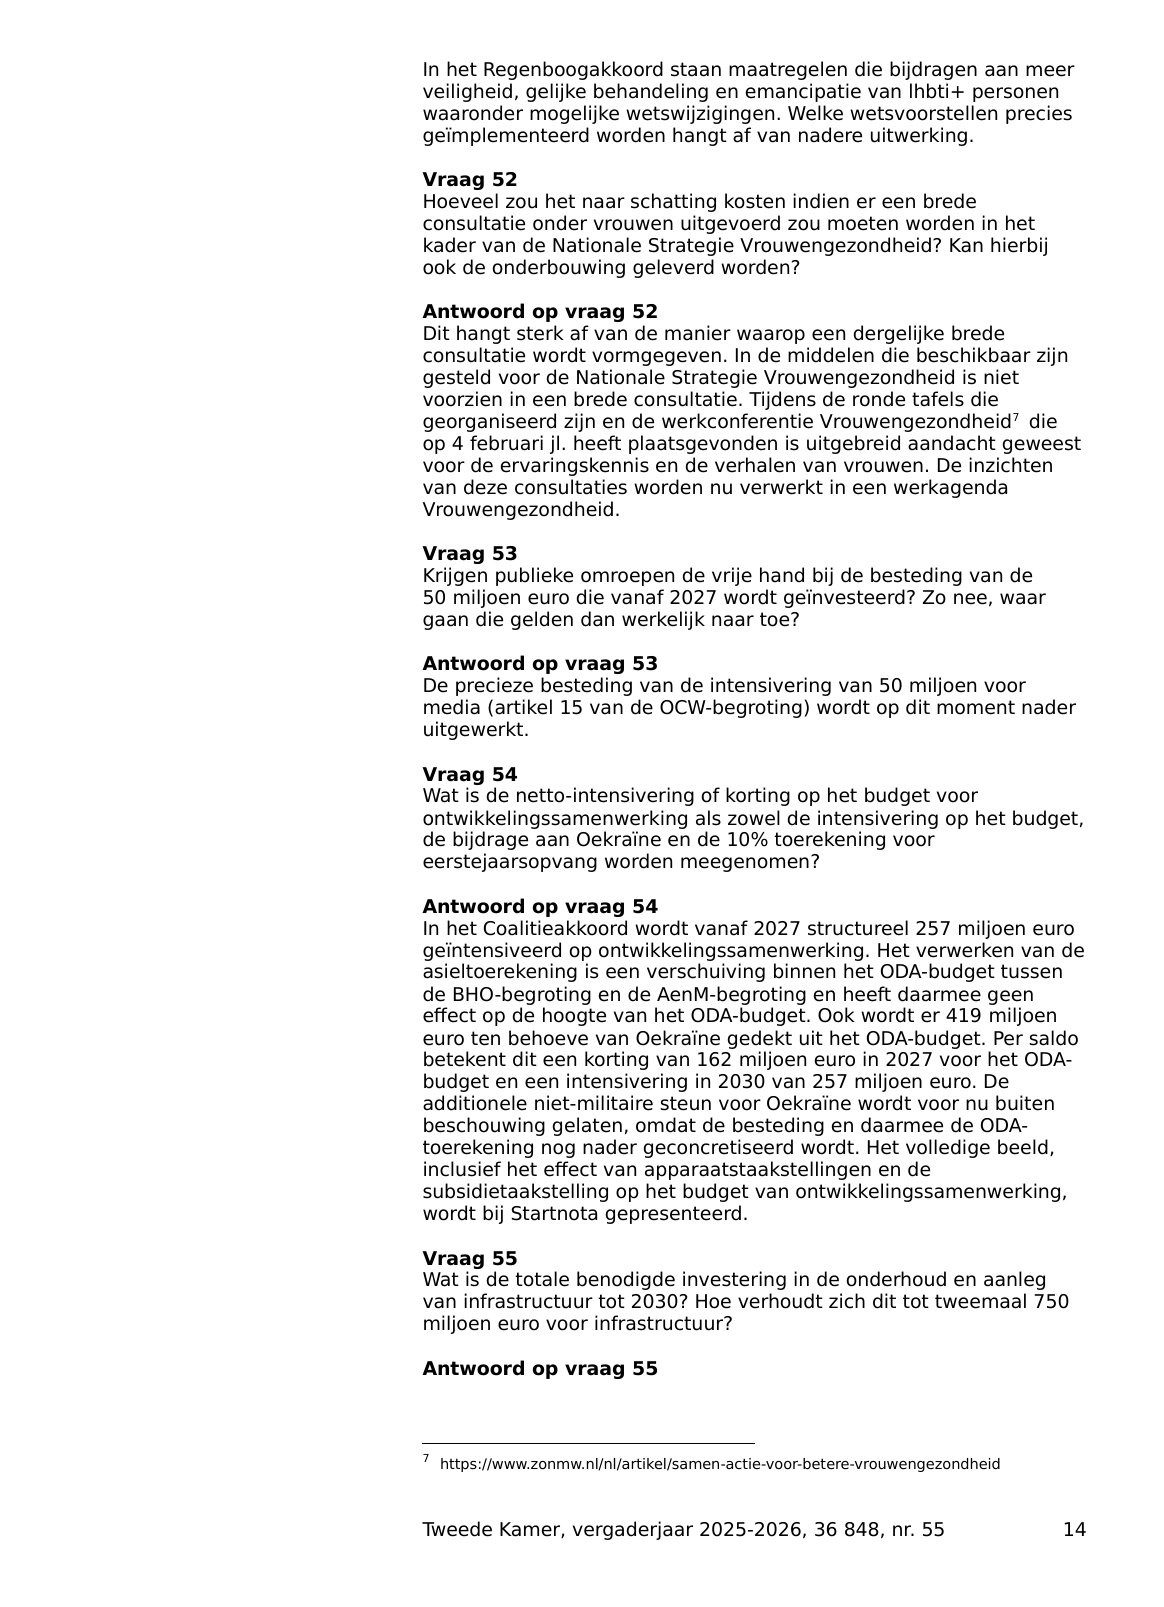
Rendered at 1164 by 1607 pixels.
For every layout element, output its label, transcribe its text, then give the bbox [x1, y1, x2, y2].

text Krijgen publieke omroepen de vrije hand bij de besteding van de 50 miljoen euro die vanaf 2027 wordt geïnvesteerd? Zo nee, waar gaan die gelden dan werkelijk naar toe? [422, 565, 1087, 631]
text Antwoord op vraag 55 [422, 1357, 1087, 1379]
text Dit hangt sterk af van de manier waarop een dergelijke brede consultatie wordt vormgegeven. In de middelen die beschikbaar zijn gesteld voor de Nationale Strategie Vrouwengezondheid is niet voorzien in een brede consultatie. Tijdens de ronde tafels die georganiseerd zijn en de werkconferentie Vrouwengezondheid die op 4 februari jl. heeft plaatsgevonden is uitgebreid aandacht geweest voor de ervaringskennis en de verhalen van vrouwen. De inzichten van deze consultaties worden nu verwerkt in een werkagenda Vrouwengezondheid. [422, 323, 1087, 521]
text Antwoord op vraag 52 [422, 301, 1087, 323]
text Antwoord op vraag 53 [422, 653, 1087, 675]
text In het Coalitieakkoord wordt vanaf 2027 structureel 257 miljoen euro geïntensiveerd op ontwikkelingssamenwerking. Het verwerken van de asieltoerekening is een verschuiving binnen het ODA-budget tussen de BHO-begroting en de AenM-begroting en heeft daarmee geen effect op de hoogte van het ODA-budget. Ook wordt er 419 miljoen euro ten behoeve van Oekraïne gedekt uit het ODA-budget. Per saldo betekent dit een korting van 162 miljoen euro in 2027 voor het ODA-budget en een intensivering in 2030 van 257 miljoen euro. De additionele niet-militaire steun voor Oekraïne wordt voor nu buiten beschouwing gelaten, omdat de besteding en daarmee de ODA-toerekening nog nader geconcretiseerd wordt. Het volledige beeld, inclusief het effect van apparaatstaakstellingen en de subsidietaakstelling op het budget van ontwikkelingssamenwerking, wordt bij Startnota gepresenteerd. [422, 917, 1087, 1225]
text Vraag 52 [422, 169, 1087, 191]
text Vraag 54 [422, 763, 1087, 785]
text Vraag 55 [422, 1247, 1087, 1269]
text https://www.zonmw.nl/nl/artikel/samen-actie-voor-betere-vrouwengezondheid [422, 1452, 1087, 1474]
text Wat is de netto-intensivering of korting op het budget voor ontwikkelingssamenwerking als zowel de intensivering op het budget, de bijdrage aan Oekraïne en de 10% toerekening voor eerstejaarsopvang worden meegenomen? [422, 785, 1087, 873]
text Antwoord op vraag 54 [422, 896, 1087, 917]
text De precieze besteding van de intensivering van 50 miljoen voor media (artikel 15 van de OCW-begroting) wordt op dit moment nader uitgewerkt. [422, 675, 1087, 741]
text Vraag 53 [422, 543, 1087, 565]
text Hoeveel zou het naar schatting kosten indien er een brede consultatie onder vrouwen uitgevoerd zou moeten worden in het kader van de Nationale Strategie Vrouwengezondheid? Kan hierbij ook de onderbouwing geleverd worden? [422, 191, 1087, 279]
text Wat is de totale benodigde investering in de onderhoud en aanleg van infrastructuur tot 2030? Hoe verhoudt zich dit tot tweemaal 750 miljoen euro voor infrastructuur? [422, 1269, 1087, 1335]
text In het Regenboogakkoord staan maatregelen die bijdragen aan meer veiligheid, gelijke behandeling en emancipatie van lhbti+ personen waaronder mogelijke wetswijzigingen. Welke wetsvoorstellen precies geïmplementeerd worden hangt af van nadere uitwerking. [422, 59, 1087, 147]
